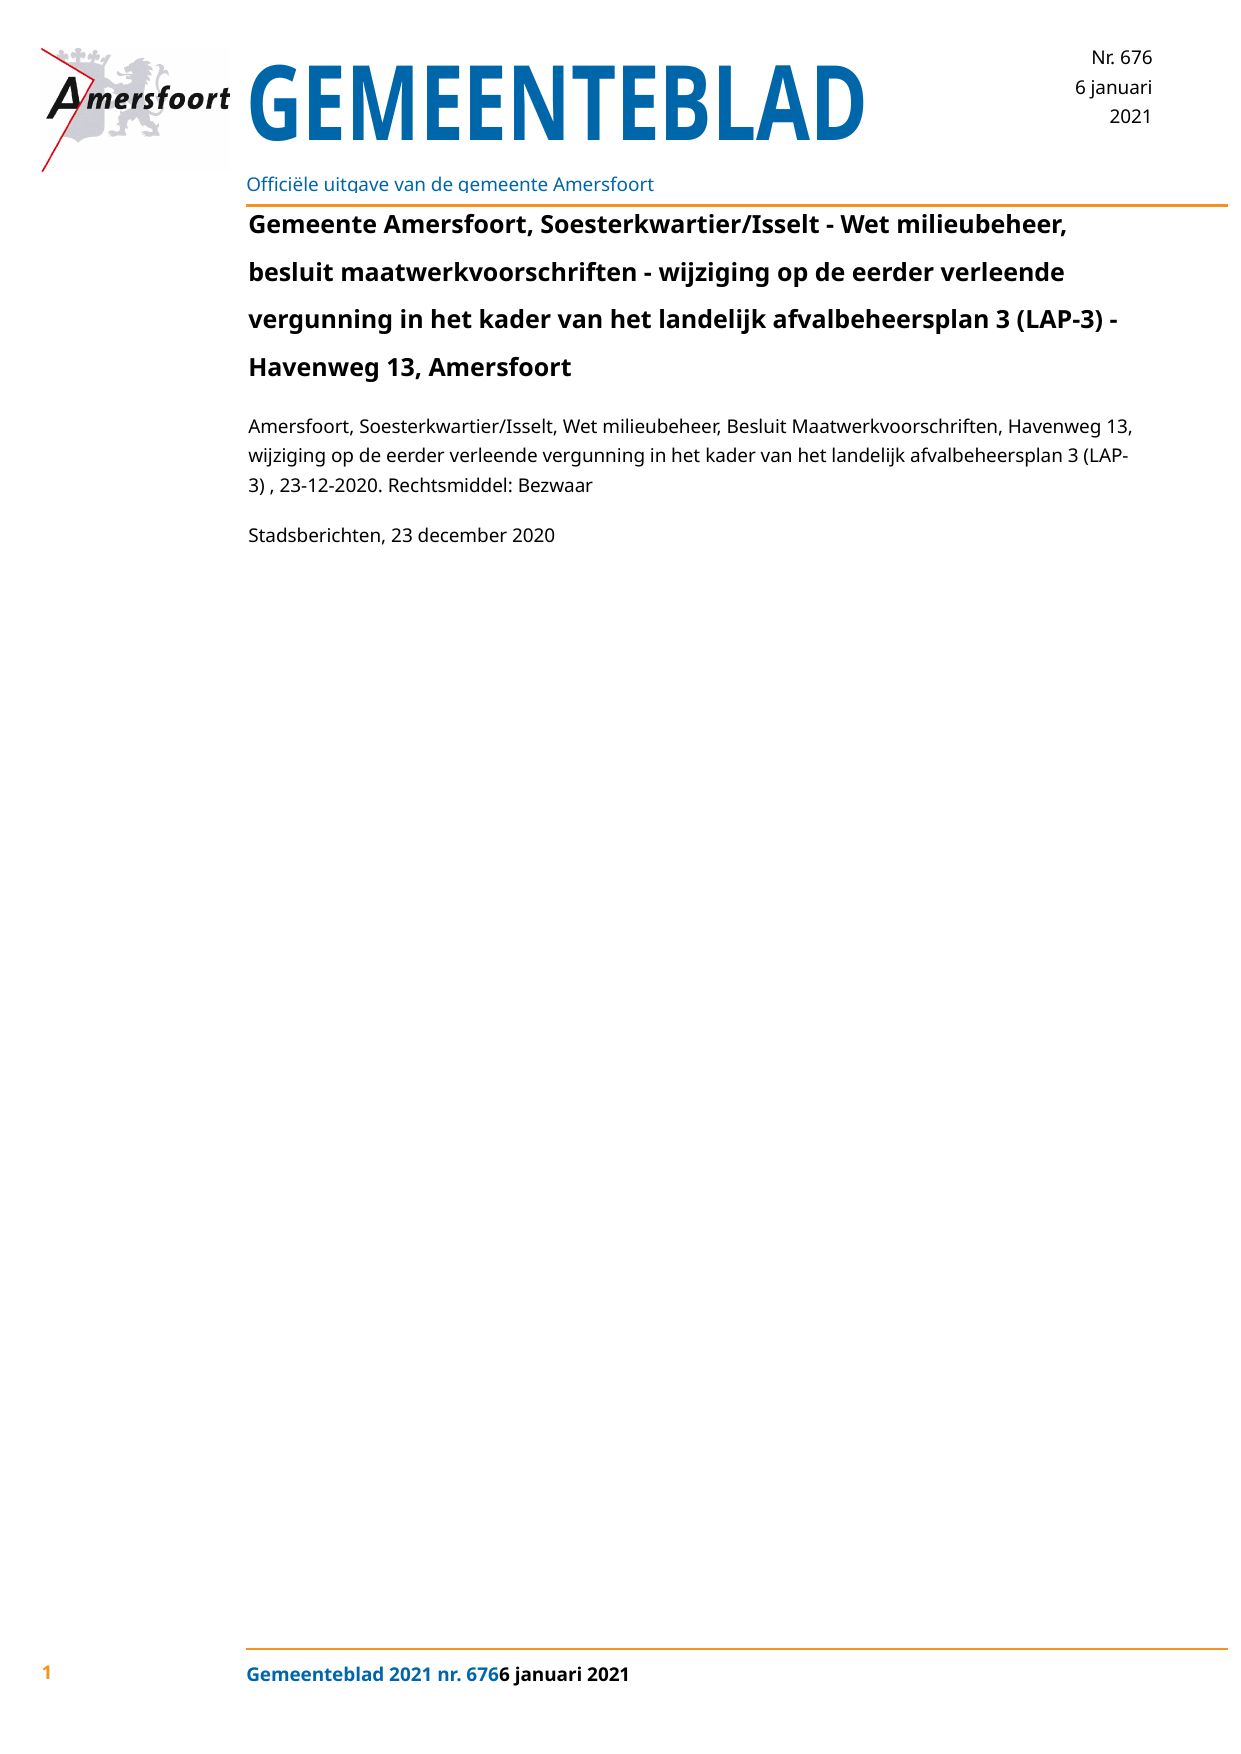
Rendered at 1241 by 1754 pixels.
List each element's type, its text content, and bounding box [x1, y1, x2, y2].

picture [41, 47, 231, 172]
text Amersfoort, Soesterkwartier/Isselt, Wet milieubeheer, Besluit Maatwerkvoorschriften, Havenweg 13, wijziging op de eerder verleende vergunning in het kader van het landelijk afvalbeheersplan 3 (LAP-3) , 23-12-2020. Rechtsmiddel: Bezwaar [248, 413, 1152, 498]
text Stadsberichten, 23 december 2020 [248, 523, 1152, 548]
text Gemeente Amersfoort, Soesterkwartier/Isselt - Wet milieubeheer, besluit maatwerkvoorschriften - wijziging op de eerder verleende vergunning in het kader van het landelijk afvalbeheersplan 3 (LAP-3) - Havenweg 13, Amersfoort [248, 207, 1152, 384]
